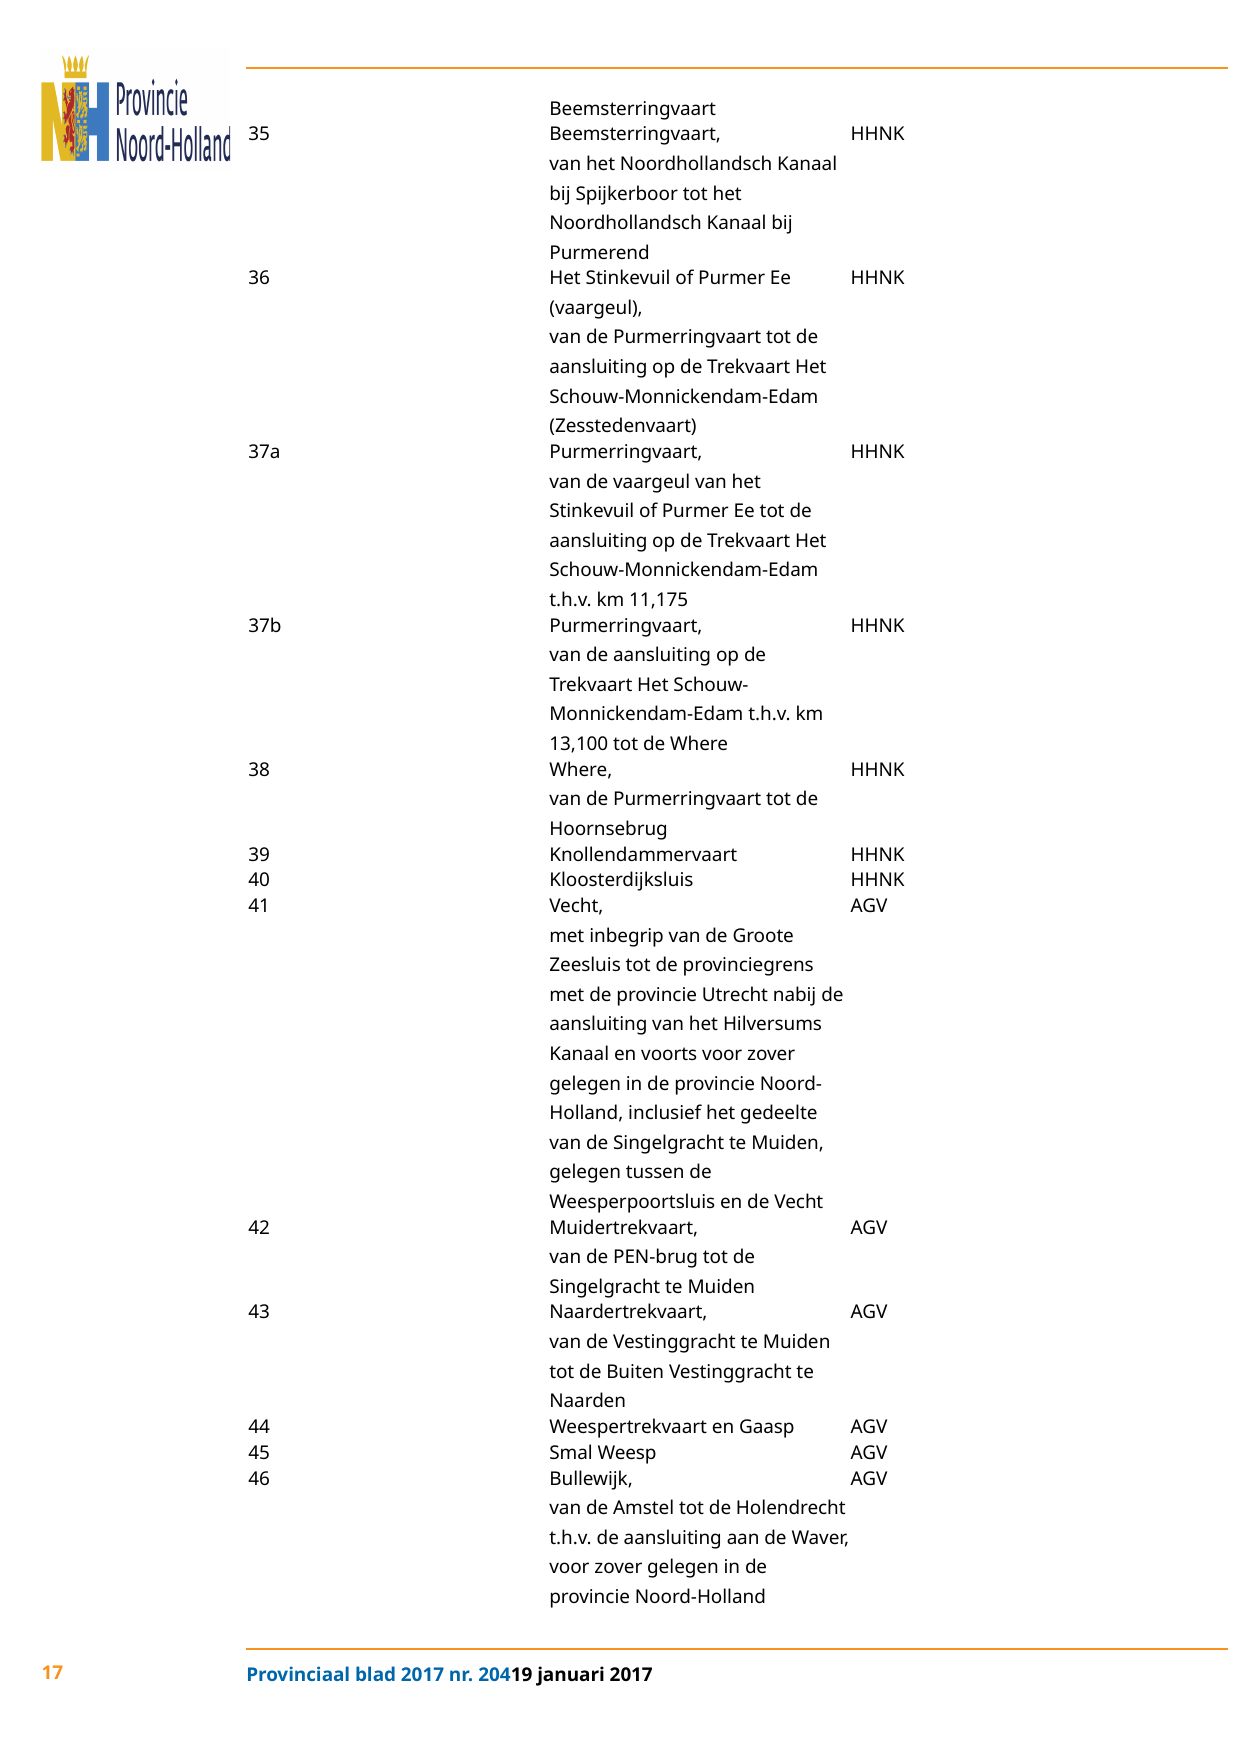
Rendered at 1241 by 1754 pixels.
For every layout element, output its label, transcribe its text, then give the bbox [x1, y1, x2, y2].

table_cell 35 [248, 121, 549, 264]
table_cell HHNK [850, 867, 1152, 892]
table_cell Weespertrekvaart en Gaasp [549, 1413, 850, 1439]
table_cell Vecht, met inbegrip van de Groote Zeesluis tot de provinciegrens met de provincie Utrecht nabij de aansluiting van het Hilversums Kanaal en voorts voor zover gelegen in de provincie Noord-Holland, inclusief het gedeelte van de Singelgracht te Muiden, gelegen tussen de Weesperpoortsluis en de Vecht [549, 892, 850, 1214]
table_cell 39 [248, 841, 549, 867]
table_cell 45 [248, 1439, 549, 1465]
table_cell Naardertrekvaart, van de Vestinggracht te Muiden tot de Buiten Vestinggracht te Naarden [549, 1299, 850, 1413]
table_cell [850, 95, 1152, 121]
table_cell AGV [850, 1214, 1152, 1299]
picture [41, 47, 231, 172]
table_cell 38 [248, 756, 549, 841]
table_cell HHNK [850, 121, 1152, 264]
table_cell 37a [248, 438, 549, 612]
table_cell AGV [850, 1299, 1152, 1413]
table_cell Purmerringvaart, van de vaargeul van het Stinkevuil of Purmer Ee tot de aansluiting op de Trekvaart Het Schouw-Monnickendam-Edam t.h.v. km 11,175 [549, 438, 850, 612]
table_cell AGV [850, 1465, 1152, 1609]
table_cell HHNK [850, 612, 1152, 756]
table_cell Beemsterringvaart [549, 95, 850, 121]
table_cell 36 [248, 265, 549, 438]
table_cell Where, van de Purmerringvaart tot de Hoornsebrug [549, 756, 850, 841]
table_cell Purmerringvaart, van de aansluiting op de Trekvaart Het Schouw-Monnickendam-Edam t.h.v. km 13,100 tot de Where [549, 612, 850, 756]
table_cell 37b [248, 612, 549, 756]
table_cell 40 [248, 867, 549, 892]
table_cell [248, 95, 549, 121]
table_cell 46 [248, 1465, 549, 1609]
table_cell Knollendammervaart [549, 841, 850, 867]
table_cell Het Stinkevuil of Purmer Ee (vaargeul), van de Purmerringvaart tot de aansluiting op de Trekvaart Het Schouw-Monnickendam-Edam (Zesstedenvaart) [549, 265, 850, 438]
table_cell HHNK [850, 841, 1152, 867]
table_cell Muidertrekvaart, van de PEN-brug tot de Singelgracht te Muiden [549, 1214, 850, 1299]
table_cell Kloosterdijksluis [549, 867, 850, 892]
table_cell AGV [850, 1413, 1152, 1439]
table_cell AGV [850, 1439, 1152, 1465]
table_cell 43 [248, 1299, 549, 1413]
table_cell AGV [850, 892, 1152, 1214]
table_cell 44 [248, 1413, 549, 1439]
table_cell Bullewijk, van de Amstel tot de Holendrecht t.h.v. de aansluiting aan de Waver, voor zover gelegen in de provincie Noord-Holland [549, 1465, 850, 1609]
table_cell 42 [248, 1214, 549, 1299]
table_cell HHNK [850, 265, 1152, 438]
table_cell HHNK [850, 756, 1152, 841]
table_cell 41 [248, 892, 549, 1214]
table_cell Smal Weesp [549, 1439, 850, 1465]
table_cell Beemsterringvaart, van het Noordhollandsch Kanaal bij Spijkerboor tot het Noordhollandsch Kanaal bij Purmerend [549, 121, 850, 264]
table_cell HHNK [850, 438, 1152, 612]
